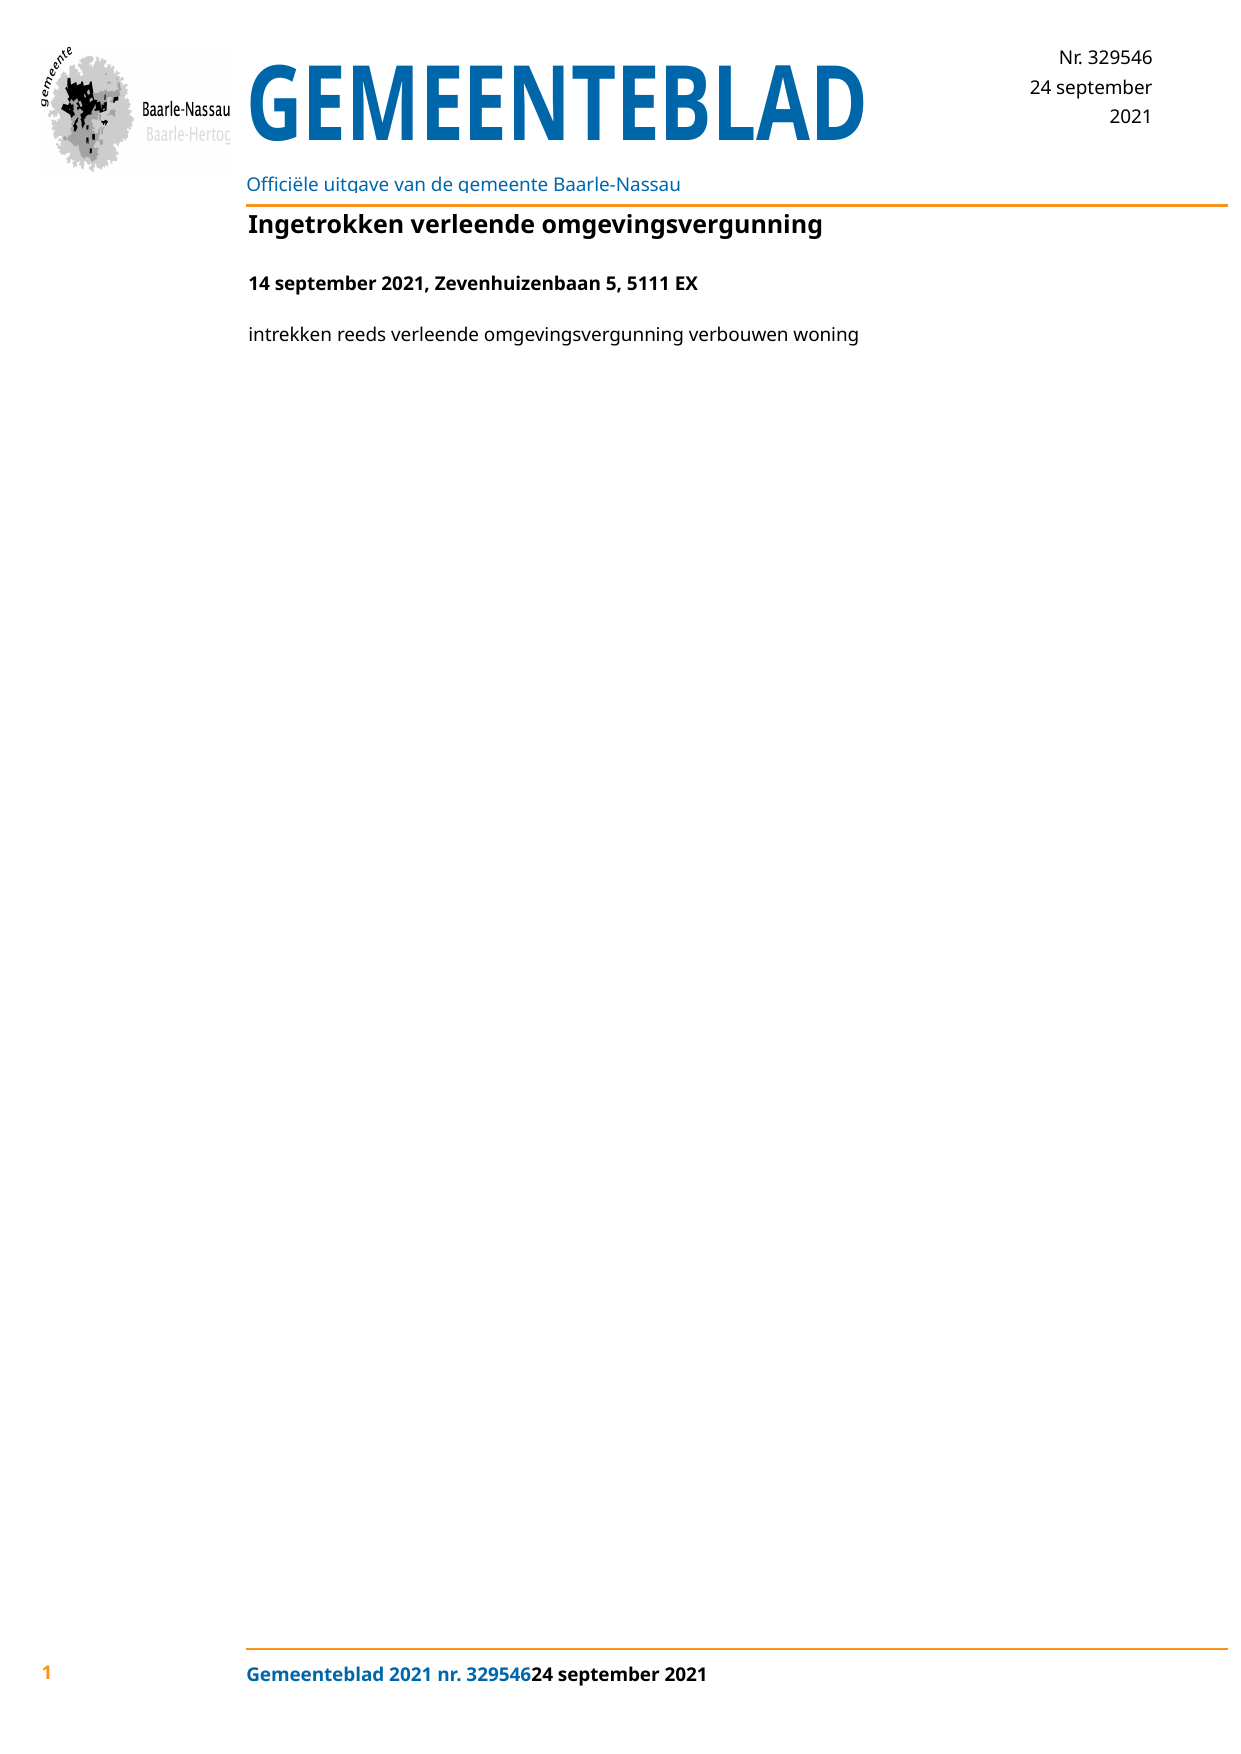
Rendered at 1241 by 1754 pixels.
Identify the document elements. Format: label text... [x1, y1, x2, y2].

text Ingetrokken verleende omgevingsvergunning [248, 207, 1152, 241]
text 14 september 2021, Zevenhuizenbaan 5, 5111 EX [248, 270, 1152, 296]
text intrekken reeds verleende omgevingsvergunning verbouwen woning [248, 321, 1152, 346]
picture [41, 47, 231, 172]
